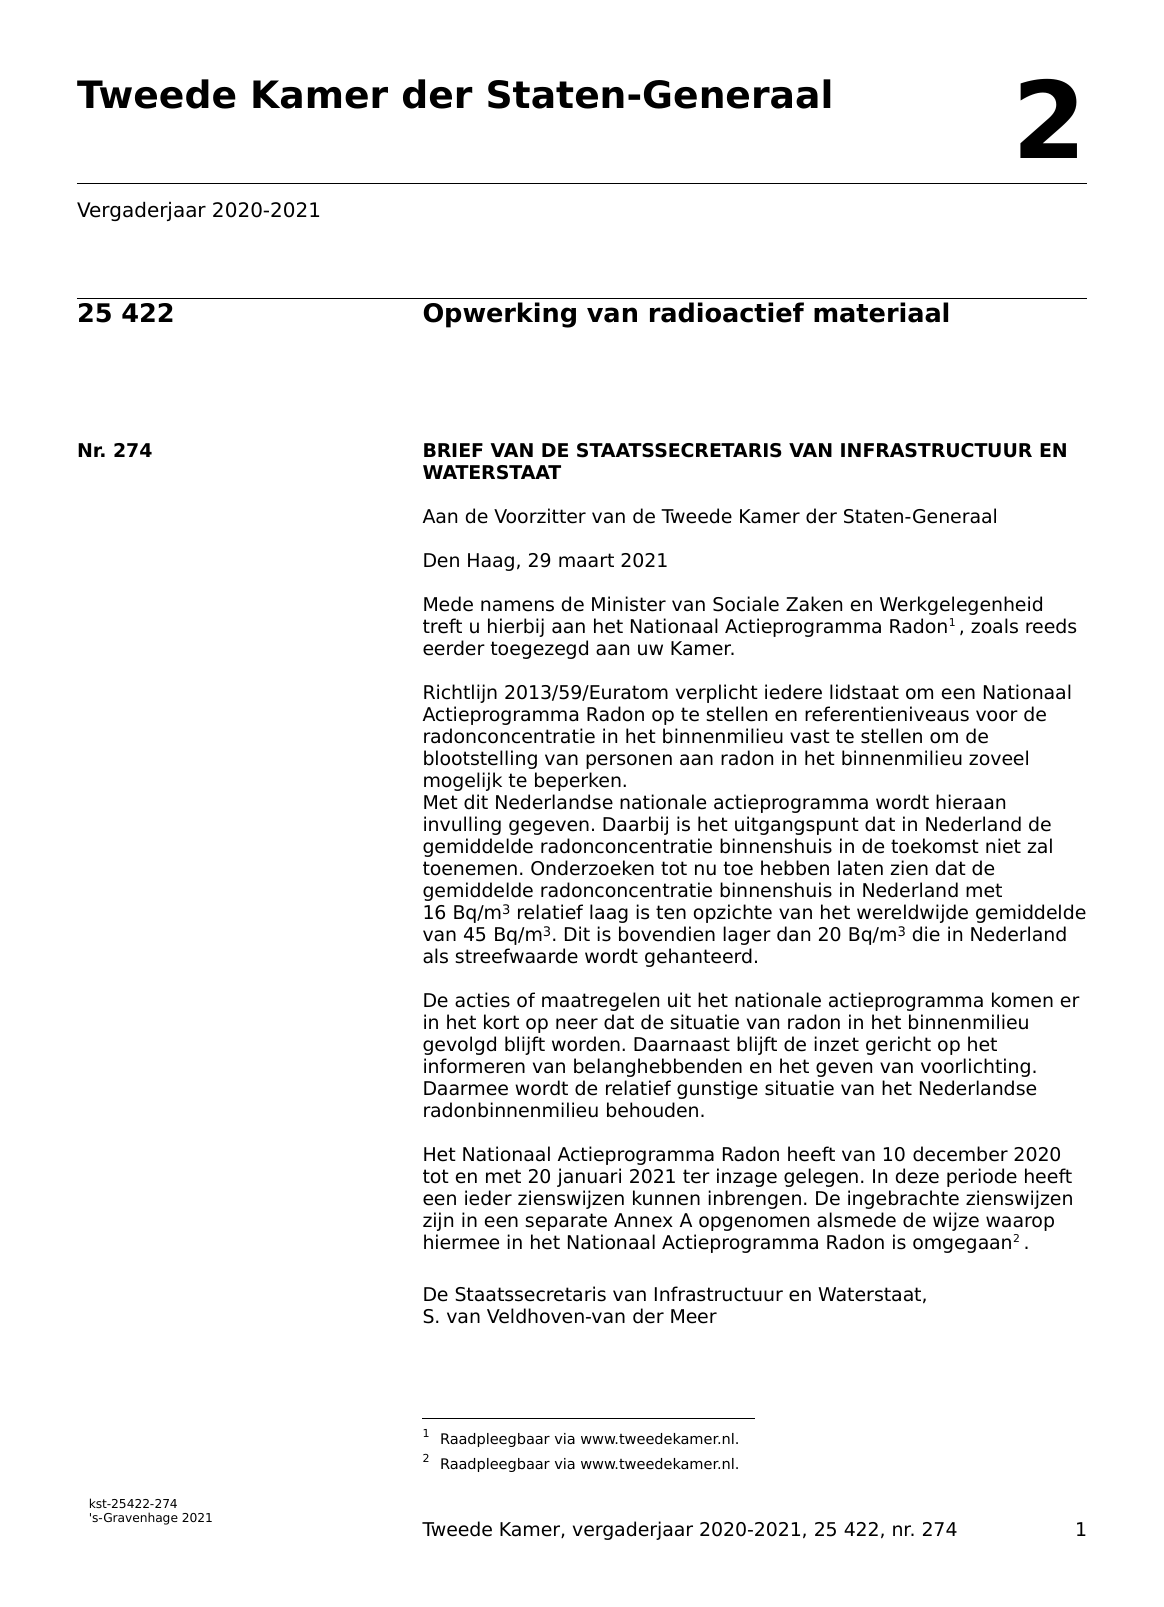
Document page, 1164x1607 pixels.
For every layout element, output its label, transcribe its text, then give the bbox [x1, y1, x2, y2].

text Raadpleegbaar via www.tweedekamer.nl. [422, 1427, 1087, 1449]
text kst-25422-274 [88, 1497, 323, 1511]
text 's-Gravenhage 2021 [88, 1511, 323, 1525]
text De acties of maatregelen uit het nationale actieprogramma komen er in het kort op neer dat de situatie van radon in het binnenmilieu gevolgd blijft worden. Daarnaast blijft de inzet gericht op het informeren van belanghebbenden en het geven van voorlichting. Daarmee wordt de relatief gunstige situatie van het Nederlandse radonbinnenmilieu behouden. [422, 990, 1087, 1122]
text De Staatssecretaris van Infrastructuur en Waterstaat, S. van Veldhoven-van der Meer [422, 1284, 1087, 1328]
text Den Haag, 29 maart 2021 [422, 550, 1087, 572]
table_cell Vergaderjaar 2020-2021 [77, 184, 1087, 298]
text Richtlijn 2013/59/Euratom verplicht iedere lidstaat om een Nationaal Actieprogramma Radon op te stellen en referentieniveaus voor de radonconcentratie in het binnenmilieu vast te stellen om de blootstelling van personen aan radon in het binnenmilieu zoveel mogelijk te beperken. [422, 682, 1087, 792]
text Raadpleegbaar via www.tweedekamer.nl. [422, 1452, 1087, 1474]
table_header 2 [886, 59, 1087, 183]
text Het Nationaal Actieprogramma Radon heeft van 10 december 2020 tot en met 20 januari 2021 ter inzage gelegen. In deze periode heeft een ieder zienswijzen kunnen inbrengen. De ingebrachte zienswijzen zijn in een separate Annex A opgenomen alsmede de wijze waarop hiermee in het Nationaal Actieprogramma Radon is omgegaan. [422, 1144, 1087, 1254]
text Aan de Voorzitter van de Tweede Kamer der Staten-Generaal [422, 506, 1087, 528]
text Met dit Nederlandse nationale actieprogramma wordt hieraan invulling gegeven. Daarbij is het uitgangspunt dat in Nederland de gemiddelde radonconcentratie binnenshuis in de toekomst niet zal toenemen. Onderzoeken tot nu toe hebben laten zien dat de gemiddelde radonconcentratie binnenshuis in Nederland met 16 Bq/m3 relatief laag is ten opzichte van het wereldwijde gemiddelde van 45 Bq/m3. Dit is bovendien lager dan 20 Bq/m3 die in Nederland als streefwaarde wordt gehanteerd. [422, 792, 1087, 968]
subtitle Nr. 274 BRIEF VAN DE STAATSSECRETARIS VAN INFRASTRUCTUUR EN WATERSTAAT [77, 440, 1087, 484]
subtitle 25 422 Opwerking van radioactief materiaal [77, 299, 1087, 329]
table_header Tweede Kamer der Staten-Generaal [77, 59, 886, 183]
text Mede namens de Minister van Sociale Zaken en Werkgelegenheid treft u hierbij aan het Nationaal Actieprogramma Radon, zoals reeds eerder toegezegd aan uw Kamer. [422, 594, 1087, 660]
